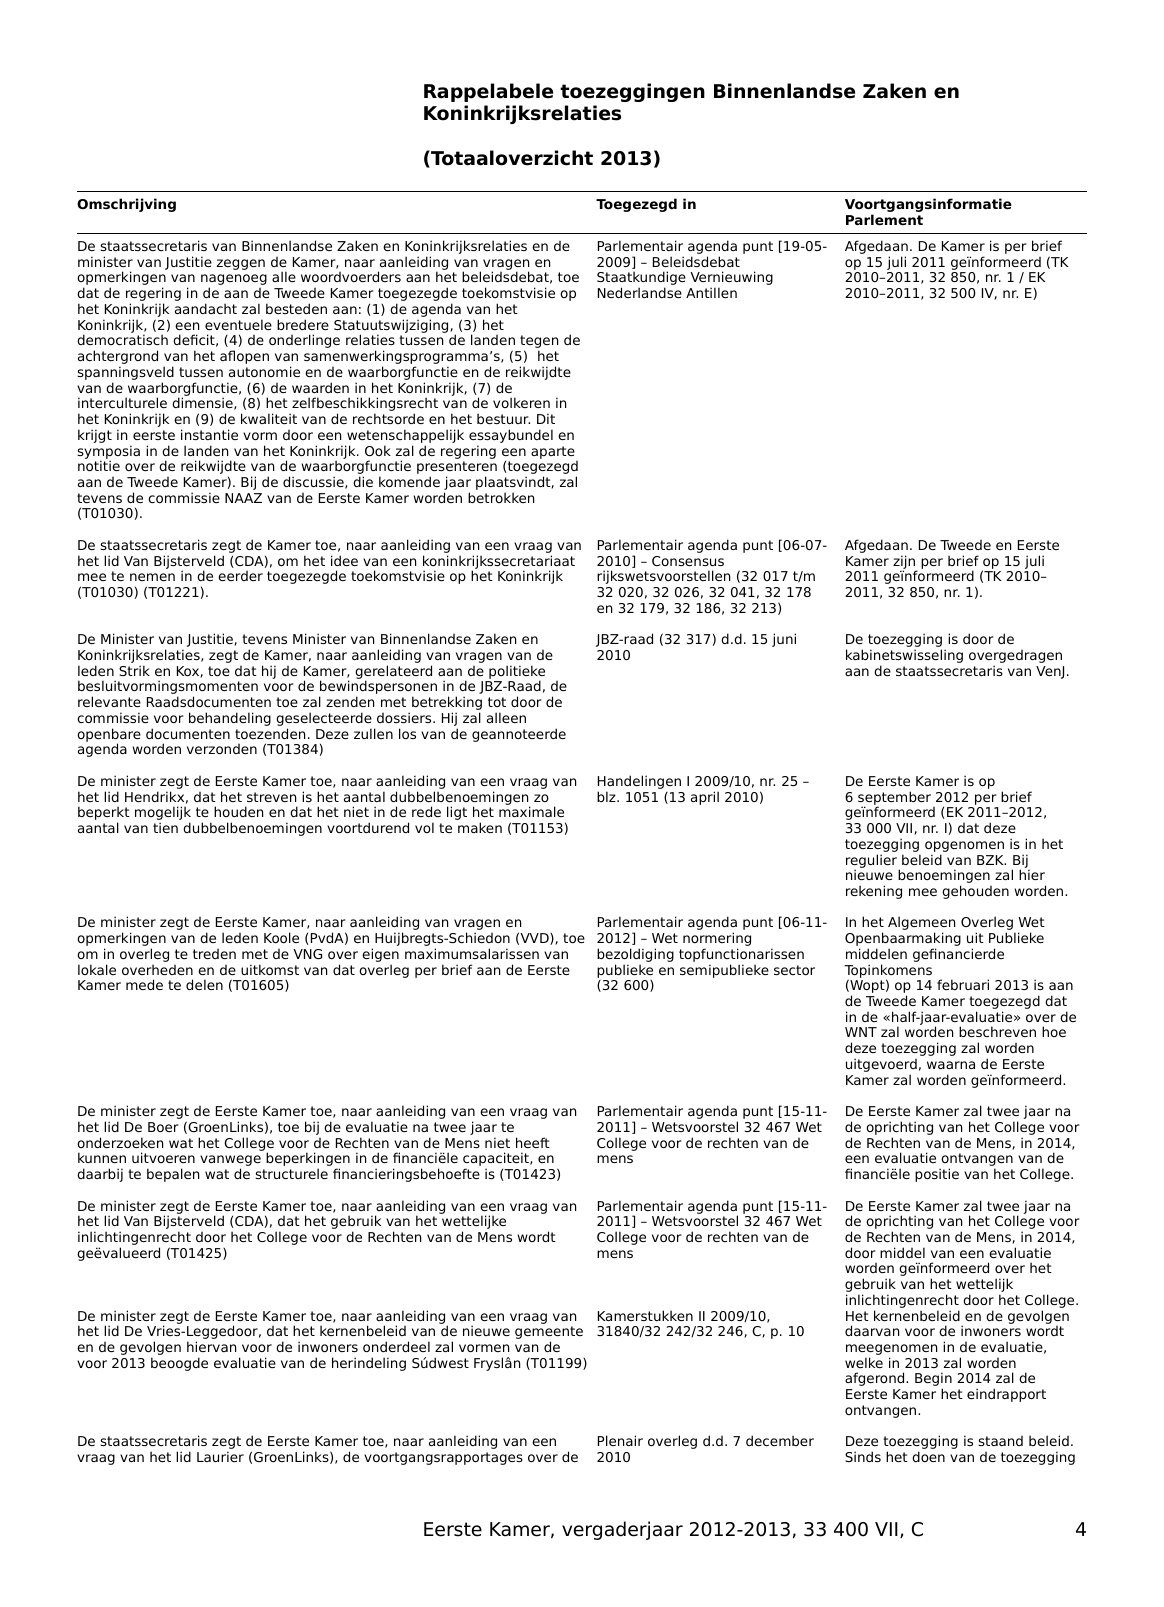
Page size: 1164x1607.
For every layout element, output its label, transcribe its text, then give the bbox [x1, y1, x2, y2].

table_header Toegezegd in [591, 192, 838, 233]
text (Totaaloverzicht 2013) [422, 147, 1087, 169]
table_cell De staatssecretaris zegt de Eerste Kamer toe, naar aanleiding van een vraag van het lid Laurier (GroenLinks), de voortgangsrapportages over de [77, 1434, 591, 1466]
table_cell [839, 522, 1087, 538]
table_cell [77, 616, 591, 632]
table_cell [591, 616, 838, 632]
table_cell [77, 522, 591, 538]
table_cell Handelingen I 2009/10, nr. 25 – blz. 1051 (13 april 2010) [591, 774, 838, 899]
table_cell De minister zegt de Eerste Kamer toe, naar aanleiding van een vraag van het lid Van Bijsterveld (CDA), dat het gebruik van het wettelijke inlichtingenrecht door het College voor de Rechten van de Mens wordt geëvalueerd (T01425) [77, 1198, 591, 1308]
table_cell [77, 758, 591, 774]
table_cell De toezegging is door de kabinetswisseling overgedragen aan de staatssecretaris van VenJ. [839, 632, 1087, 758]
table_cell [839, 1419, 1087, 1434]
table_cell Kamerstukken II 2009/10, 31840/32 242/32 246, C, p. 10 [591, 1309, 838, 1418]
table_cell [839, 1088, 1087, 1104]
table_cell [839, 616, 1087, 632]
table_cell De Minister van Justitie, tevens Minister van Binnenlandse Zaken en Koninkrijksrelaties, zegt de Kamer, naar aanleiding van vragen van de leden Strik en Kox, toe dat hij de Kamer, gerelateerd aan de politieke besluitvormingsmomenten voor de bewindspersonen in de JBZ-Raad, de relevante Raadsdocumenten toe zal zenden met betrekking tot door de commissie voor behandeling geselecteerde dossiers. Hij zal alleen openbare documenten toezenden. Deze zullen los van de geannoteerde agenda worden verzonden (T01384) [77, 632, 591, 758]
table_cell JBZ-raad (32 317) d.d. 15 juni 2010 [591, 632, 838, 758]
table_cell [839, 900, 1087, 915]
table_cell De Eerste Kamer zal twee jaar na de oprichting van het College voor de Rechten van de Mens, in 2014, een evaluatie ontvangen van de financiële positie van het College. [839, 1104, 1087, 1183]
table_cell [591, 1088, 838, 1104]
table_cell [77, 900, 591, 915]
table_cell [591, 522, 838, 538]
table_cell Parlementair agenda punt [19-05-2009] – Beleidsdebat Staatkundige Vernieuwing Nederlandse Antillen [591, 234, 838, 522]
table_cell [77, 1088, 591, 1104]
table_cell De Eerste Kamer is op 6 september 2012 per brief geïnformeerd (EK 2011–2012, 33 000 VII, nr. I) dat deze toezegging opgenomen is in het regulier beleid van BZK. Bij nieuwe benoemingen zal hier rekening mee gehouden worden. [839, 774, 1087, 899]
table_cell [839, 1183, 1087, 1198]
table_cell [591, 758, 838, 774]
table_cell Afgedaan. De Kamer is per brief op 15 juli 2011 geïnformeerd (TK 2010–2011, 32 850, nr. 1 / EK 2010–2011, 32 500 IV, nr. E) [839, 234, 1087, 522]
table_cell [77, 1183, 591, 1198]
table_cell Parlementair agenda punt [15-11-2011] – Wetsvoorstel 32 467 Wet College voor de rechten van de mens [591, 1104, 838, 1183]
table_cell De staatssecretaris van Binnenlandse Zaken en Koninkrijksrelaties en de minister van Justitie zeggen de Kamer, naar aanleiding van vragen en opmerkingen van nagenoeg alle woordvoerders aan het beleidsdebat, toe dat de regering in de aan de Tweede Kamer toegezegde toekomstvisie op het Koninkrijk aandacht zal besteden aan: (1) de agenda van het Koninkrijk, (2) een eventuele bredere Statuutswijziging, (3) het democratisch deficit, (4) de onderlinge relaties tussen de landen tegen de achtergrond van het aflopen van samenwerkingsprogramma’s, (5) het spanningsveld tussen autonomie en de waarborgfunctie en de reikwijdte van de waarborgfunctie, (6) de waarden in het Koninkrijk, (7) de interculturele dimensie, (8) het zelfbeschikkingsrecht van de volkeren in het Koninkrijk en (9) de kwaliteit van de rechtsorde en het bestuur. Dit krijgt in eerste instantie vorm door een wetenschappelijk essaybundel en symposia in de landen van het Koninkrijk. Ook zal de regering een aparte notitie over de reikwijdte van de waarborgfunctie presenteren (toegezegd aan de Tweede Kamer). Bij de discussie, die komende jaar plaatsvindt, zal tevens de commissie NAAZ van de Eerste Kamer worden betrokken (T01030). [77, 234, 591, 522]
table_header Omschrijving [77, 192, 591, 233]
table_cell Parlementair agenda punt [15-11-2011] – Wetsvoorstel 32 467 Wet College voor de rechten van de mens [591, 1198, 838, 1308]
table_cell Parlementair agenda punt [06-11-2012] – Wet normering bezoldiging topfunctionarissen publieke en semipublieke sector (32 600) [591, 915, 838, 1088]
table_cell De Eerste Kamer zal twee jaar na de oprichting van het College voor de Rechten van de Mens, in 2014, door middel van een evaluatie worden geïnformeerd over het gebruik van het wettelijk inlichtingenrecht door het College. [839, 1198, 1087, 1308]
table_cell Plenair overleg d.d. 7 december 2010 [591, 1434, 838, 1466]
table_cell Afgedaan. De Tweede en Eerste Kamer zijn per brief op 15 juli 2011 geïnformeerd (TK 2010–2011, 32 850, nr. 1). [839, 538, 1087, 616]
table_cell [839, 758, 1087, 774]
table_cell [77, 1419, 591, 1434]
table_cell Het kernenbeleid en de gevolgen daarvan voor de inwoners wordt meegenomen in de evaluatie, welke in 2013 zal worden afgerond. Begin 2014 zal de Eerste Kamer het eindrapport ontvangen. [839, 1309, 1087, 1418]
subtitle Rappelabele toezeggingen Binnenlandse Zaken en Koninkrijksrelaties [422, 81, 1087, 125]
table_cell Deze toezegging is staand beleid. Sinds het doen van de toezegging [839, 1434, 1087, 1466]
table_cell In het Algemeen Overleg Wet Openbaarmaking uit Publieke middelen gefinancierde Topinkomens (Wopt) op 14 februari 2013 is aan de Tweede Kamer toegezegd dat in de «half-jaar-evaluatie» over de WNT zal worden beschreven hoe deze toezegging zal worden uitgevoerd, waarna de Eerste Kamer zal worden geïnformeerd. [839, 915, 1087, 1088]
table_cell De minister zegt de Eerste Kamer toe, naar aanleiding van een vraag van het lid De Boer (GroenLinks), toe bij de evaluatie na twee jaar te onderzoeken wat het College voor de Rechten van de Mens niet heeft kunnen uitvoeren vanwege beperkingen in de financiële capaciteit, en daarbij te bepalen wat de structurele financieringsbehoefte is (T01423) [77, 1104, 591, 1183]
table_cell [591, 900, 838, 915]
table_cell De staatssecretaris zegt de Kamer toe, naar aanleiding van een vraag van het lid Van Bijsterveld (CDA), om het idee van een koninkrijkssecretariaat mee te nemen in de eerder toegezegde toekomstvisie op het Koninkrijk (T01030) (T01221). [77, 538, 591, 616]
table_cell De minister zegt de Eerste Kamer toe, naar aanleiding van een vraag van het lid Hendrikx, dat het streven is het aantal dubbelbenoemingen zo beperkt mogelijk te houden en dat het niet in de rede ligt het maximale aantal van tien dubbelbenoemingen voortdurend vol te maken (T01153) [77, 774, 591, 899]
table_cell [591, 1419, 838, 1434]
table_cell De minister zegt de Eerste Kamer, naar aanleiding van vragen en opmerkingen van de leden Koole (PvdA) en Huijbregts-Schiedon (VVD), toe om in overleg te treden met de VNG over eigen maximumsalarissen van lokale overheden en de uitkomst van dat overleg per brief aan de Eerste Kamer mede te delen (T01605) [77, 915, 591, 1088]
table_cell [591, 1183, 838, 1198]
table_header Voortgangsinformatie Parlement [839, 192, 1087, 233]
table_cell De minister zegt de Eerste Kamer toe, naar aanleiding van een vraag van het lid De Vries-Leggedoor, dat het kernenbeleid van de nieuwe gemeente en de gevolgen hiervan voor de inwoners onderdeel zal vormen van de voor 2013 beoogde evaluatie van de herindeling Súdwest Fryslân (T01199) [77, 1309, 591, 1418]
table_cell Parlementair agenda punt [06-07-2010] – Consensus rijkswetsvoorstellen (32 017 t/m 32 020, 32 026, 32 041, 32 178 en 32 179, 32 186, 32 213) [591, 538, 838, 616]
